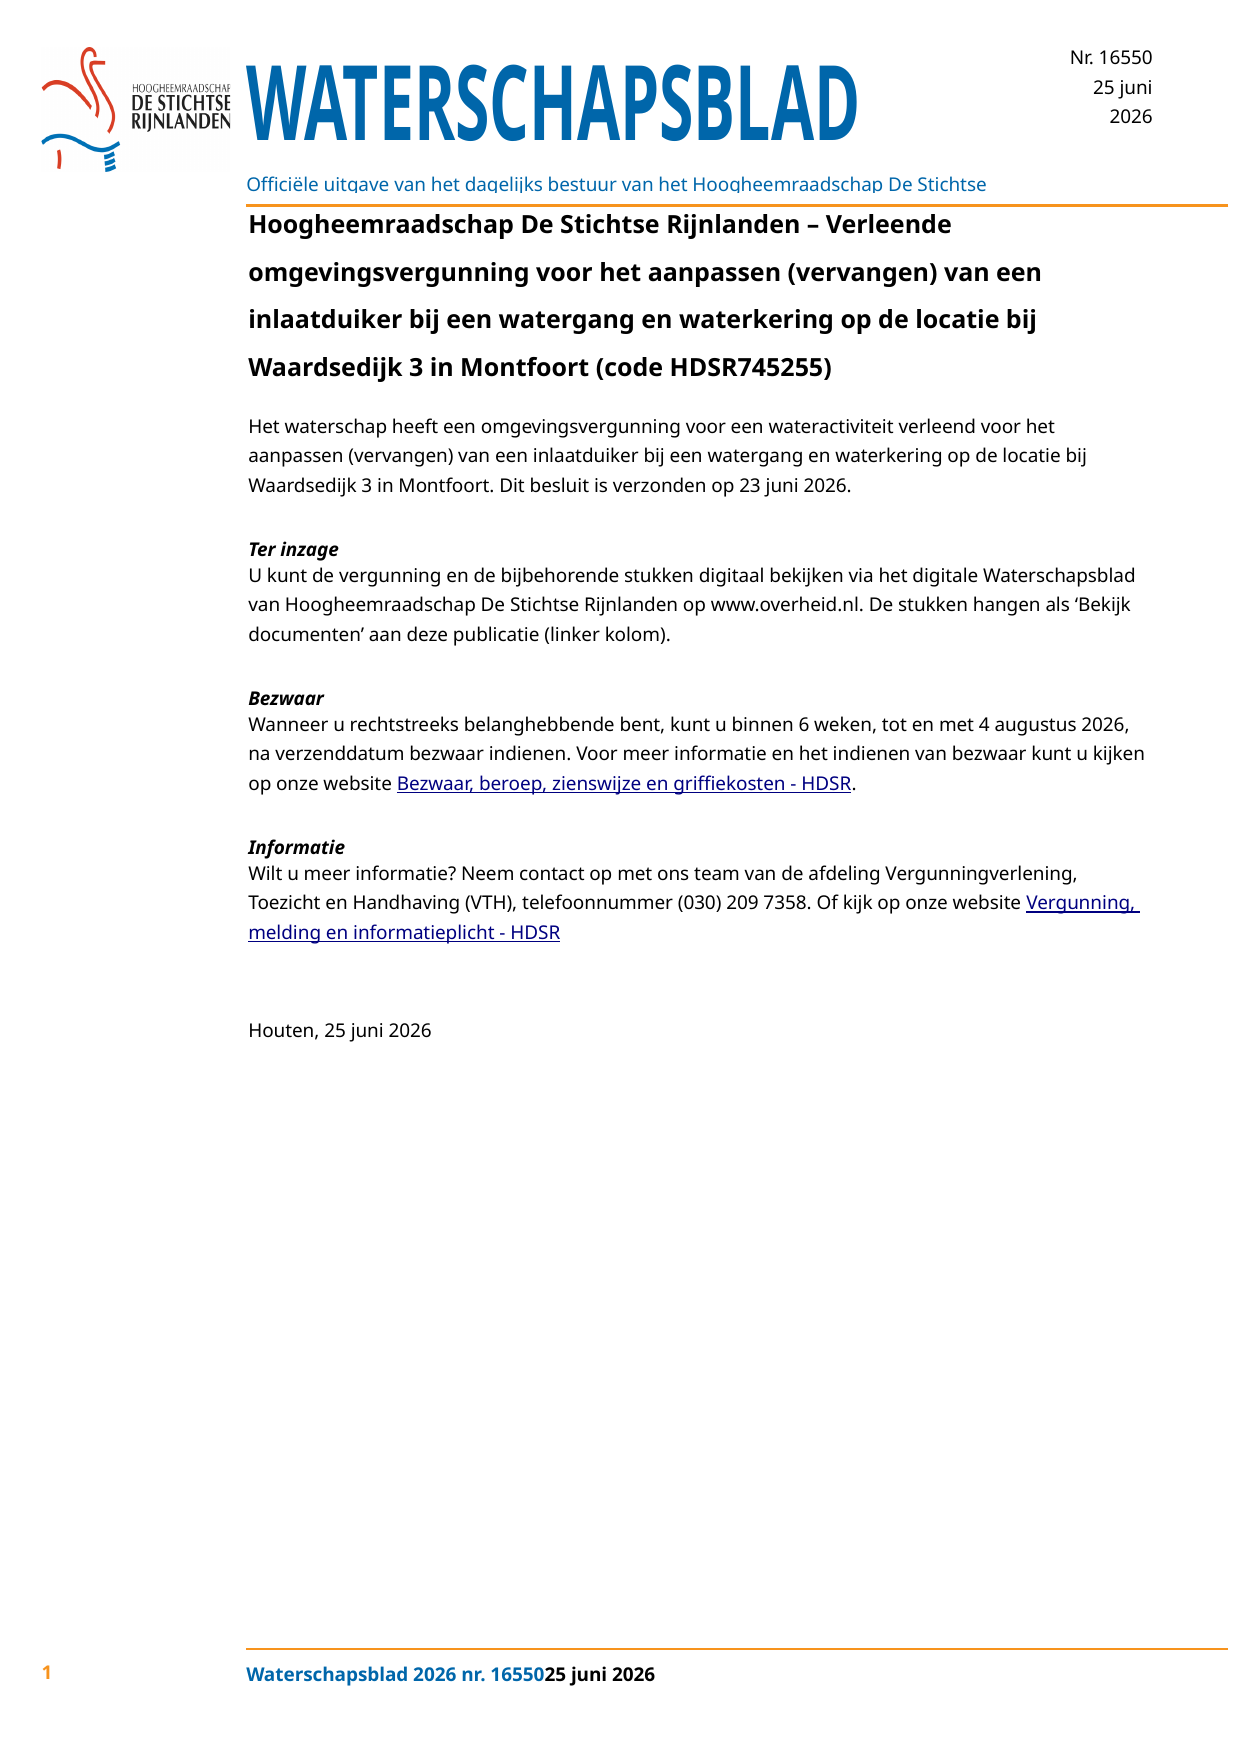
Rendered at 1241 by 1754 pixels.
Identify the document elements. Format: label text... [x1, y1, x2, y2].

picture [41, 47, 231, 172]
text Hoogheemraadschap De Stichtse Rijnlanden – Verleende omgevingsvergunning voor het aanpassen (vervangen) van een inlaatduiker bij een watergang en waterkering op de locatie bij Waardsedijk 3 in Montfoort (code HDSR745255) [248, 207, 1152, 384]
text Bezwaar [248, 685, 1152, 711]
text Ter inzage [248, 536, 1152, 562]
text Wanneer u rechtstreeks belanghebbende bent, kunt u binnen 6 weken, tot en met 4 augustus 2026, na verzenddatum bezwaar indienen. Voor meer informatie en het indienen van bezwaar kunt u kijken op onze website Bezwaar, beroep, zienswijze en griffiekosten - HDSR. [248, 711, 1152, 796]
text U kunt de vergunning en de bijbehorende stukken digitaal bekijken via het digitale Waterschapsblad van Hoogheemraadschap De Stichtse Rijnlanden op www.overheid.nl. De stukken hangen als ‘Bekijk documenten’ aan deze publicatie (linker kolom). [248, 562, 1152, 647]
text Het waterschap heeft een omgevingsvergunning voor een wateractiviteit verleend voor het aanpassen (vervangen) van een inlaatduiker bij een watergang en waterkering op de locatie bij Waardsedijk 3 in Montfoort. Dit besluit is verzonden op 23 juni 2026. [248, 413, 1152, 498]
text Wilt u meer informatie? Neem contact op met ons team van de afdeling Vergunningverlening, Toezicht en Handhaving (VTH), telefoonnummer (030) 209 7358. Of kijk op onze website Vergunning, melding en informatieplicht - HDSR [248, 860, 1152, 944]
text Houten, 25 juni 2026 [248, 1017, 1152, 1043]
text Informatie [248, 834, 1152, 860]
